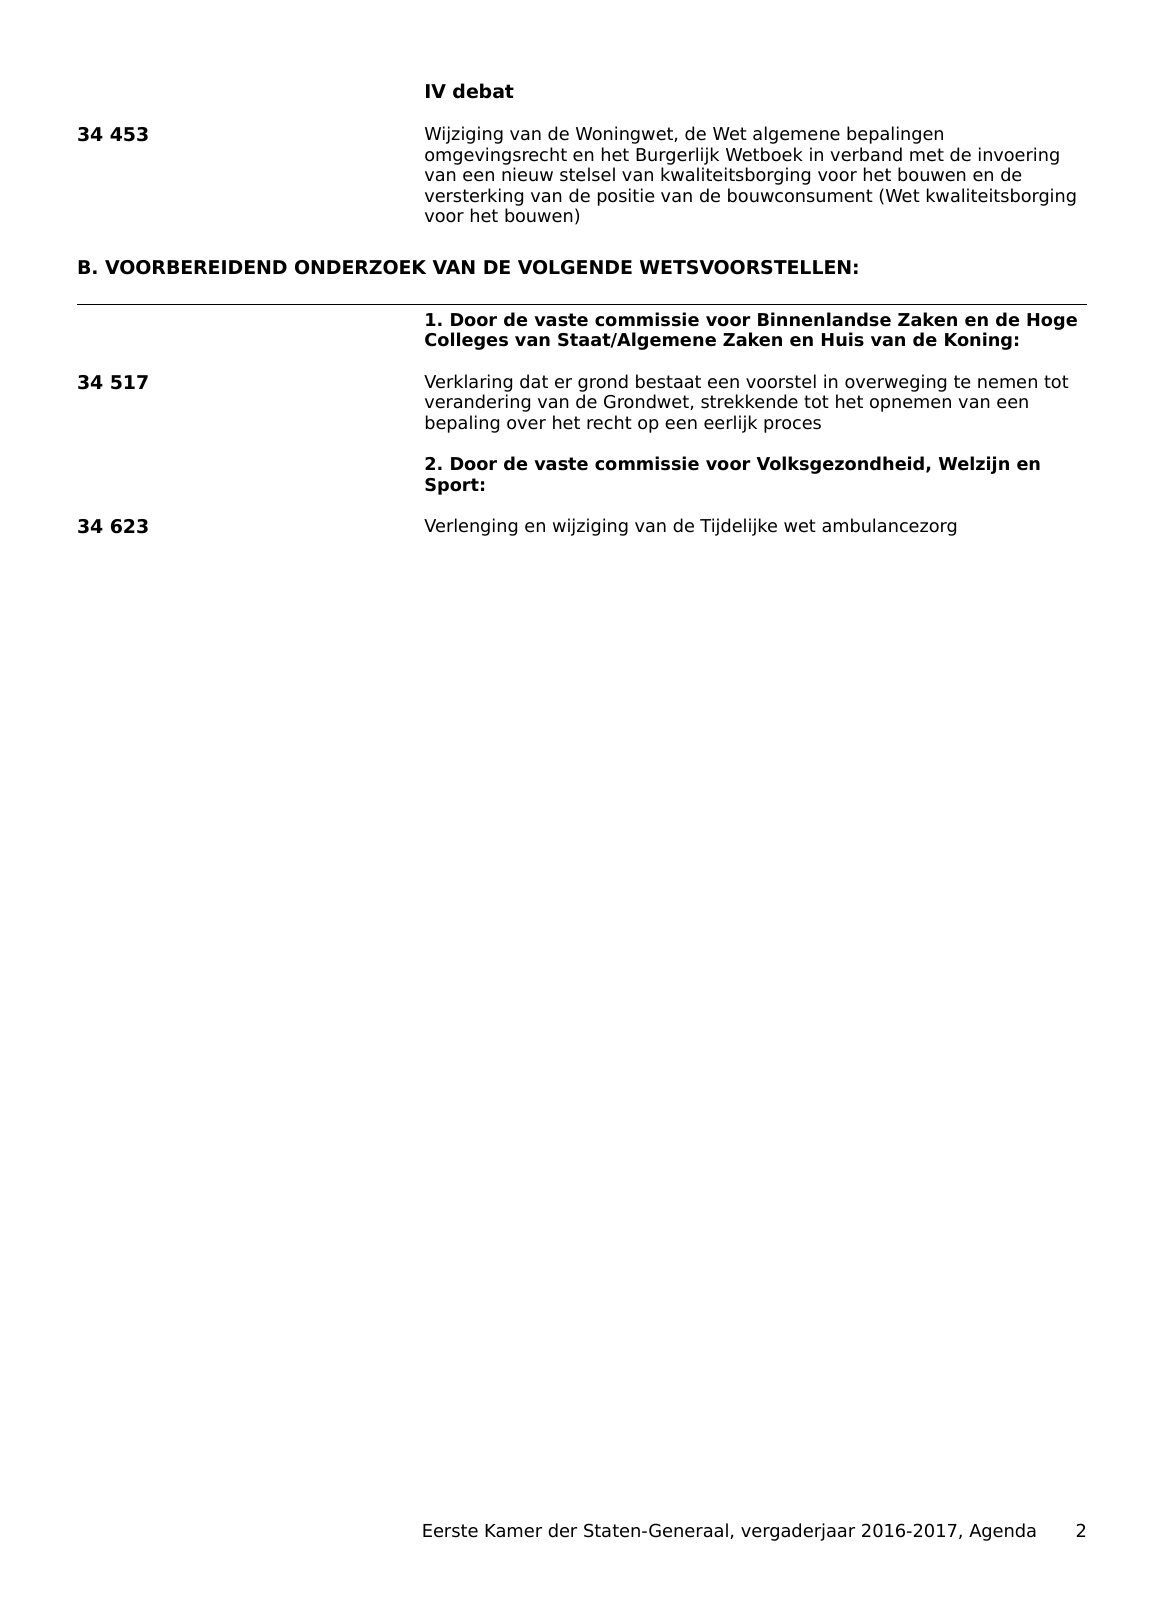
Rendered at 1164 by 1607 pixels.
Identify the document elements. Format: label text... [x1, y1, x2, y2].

table_cell [77, 495, 401, 516]
table_header [401, 305, 418, 351]
table_cell [418, 351, 1087, 372]
table_cell 34 517 [77, 372, 401, 433]
table_cell IV debat [418, 59, 1087, 103]
table_cell [401, 59, 418, 103]
table_cell [418, 434, 1087, 454]
table_cell 34 453 [77, 124, 401, 227]
table_cell [77, 351, 401, 372]
subtitle B. VOORBEREIDEND ONDERZOEK VAN DE VOLGENDE WETSVOORSTELLEN: [77, 257, 1087, 279]
table_cell [401, 351, 418, 372]
table_cell [401, 124, 418, 227]
table_cell [77, 454, 401, 495]
table_cell [418, 495, 1087, 516]
table_cell [77, 103, 401, 124]
table_cell 34 623 [77, 516, 401, 538]
table_header 1. Door de vaste commissie voor Binnenlandse Zaken en de Hoge Colleges van Staat/Algemene Zaken en Huis van de Koning: [418, 305, 1087, 351]
table_cell [77, 59, 401, 103]
table_cell [401, 495, 418, 516]
table_cell [401, 434, 418, 454]
table_cell [401, 516, 418, 538]
table_cell [401, 454, 418, 495]
table_header [77, 305, 401, 351]
table_cell Verlenging en wijziging van de Tijdelijke wet ambulancezorg [418, 516, 1087, 538]
table_cell [418, 103, 1087, 124]
table_cell Verklaring dat er grond bestaat een voorstel in overweging te nemen tot verandering van de Grondwet, strekkende tot het opnemen van een bepaling over het recht op een eerlijk proces [418, 372, 1087, 433]
table_cell [401, 372, 418, 433]
table_cell [401, 103, 418, 124]
table_cell Wijziging van de Woningwet, de Wet algemene bepalingen omgevingsrecht en het Burgerlijk Wetboek in verband met de invoering van een nieuw stelsel van kwaliteitsborging voor het bouwen en de versterking van de positie van de bouwconsument (Wet kwaliteitsborging voor het bouwen) [418, 124, 1087, 227]
table_cell 2. Door de vaste commissie voor Volksgezondheid, Welzijn en Sport: [418, 454, 1087, 495]
table_cell [77, 434, 401, 454]
